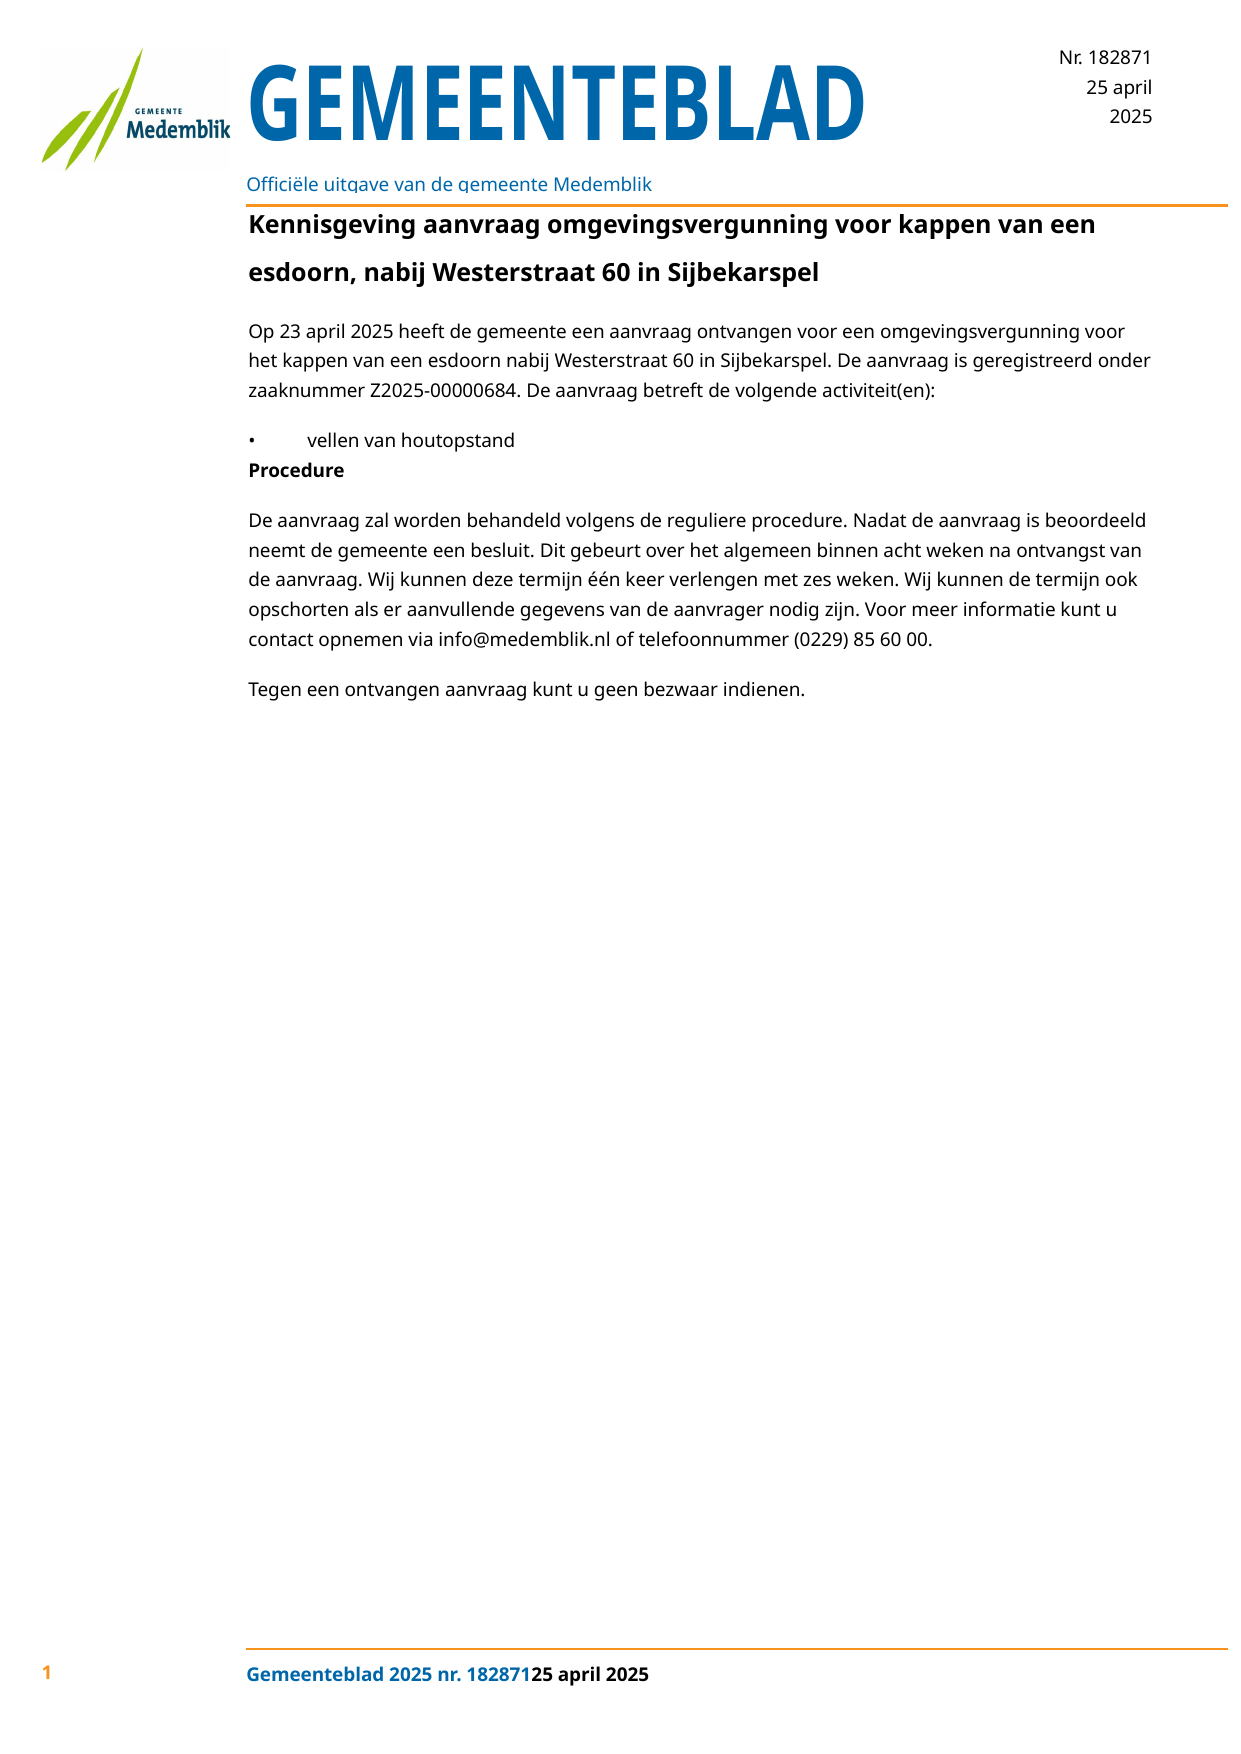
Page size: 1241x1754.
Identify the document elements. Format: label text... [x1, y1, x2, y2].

text Tegen een ontvangen aanvraag kunt u geen bezwaar indienen. [248, 676, 1152, 702]
text Procedure [248, 457, 1152, 483]
picture [41, 47, 231, 172]
text De aanvraag zal worden behandeld volgens de reguliere procedure. Nadat de aanvraag is beoordeeld neemt de gemeente een besluit. Dit gebeurt over het algemeen binnen acht weken na ontvangst van de aanvraag. Wij kunnen deze termijn één keer verlengen met zes weken. Wij kunnen de termijn ook opschorten als er aanvullende gegevens van de aanvrager nodig zijn. Voor meer informatie kunt u contact opnemen via info@medemblik.nl of telefoonnummer (0229) 85 60 00. [248, 507, 1152, 652]
list vellen van houtopstand [248, 427, 1152, 453]
text Op 23 april 2025 heeft de gemeente een aanvraag ontvangen voor een omgevingsvergunning voor het kappen van een esdoorn nabij Westerstraat 60 in Sijbekarspel. De aanvraag is geregistreerd onder zaaknummer Z2025-00000684. De aanvraag betreft de volgende activiteit(en): [248, 318, 1152, 403]
text Kennisgeving aanvraag omgevingsvergunning voor kappen van een esdoorn, nabij Westerstraat 60 in Sijbekarspel [248, 207, 1152, 288]
